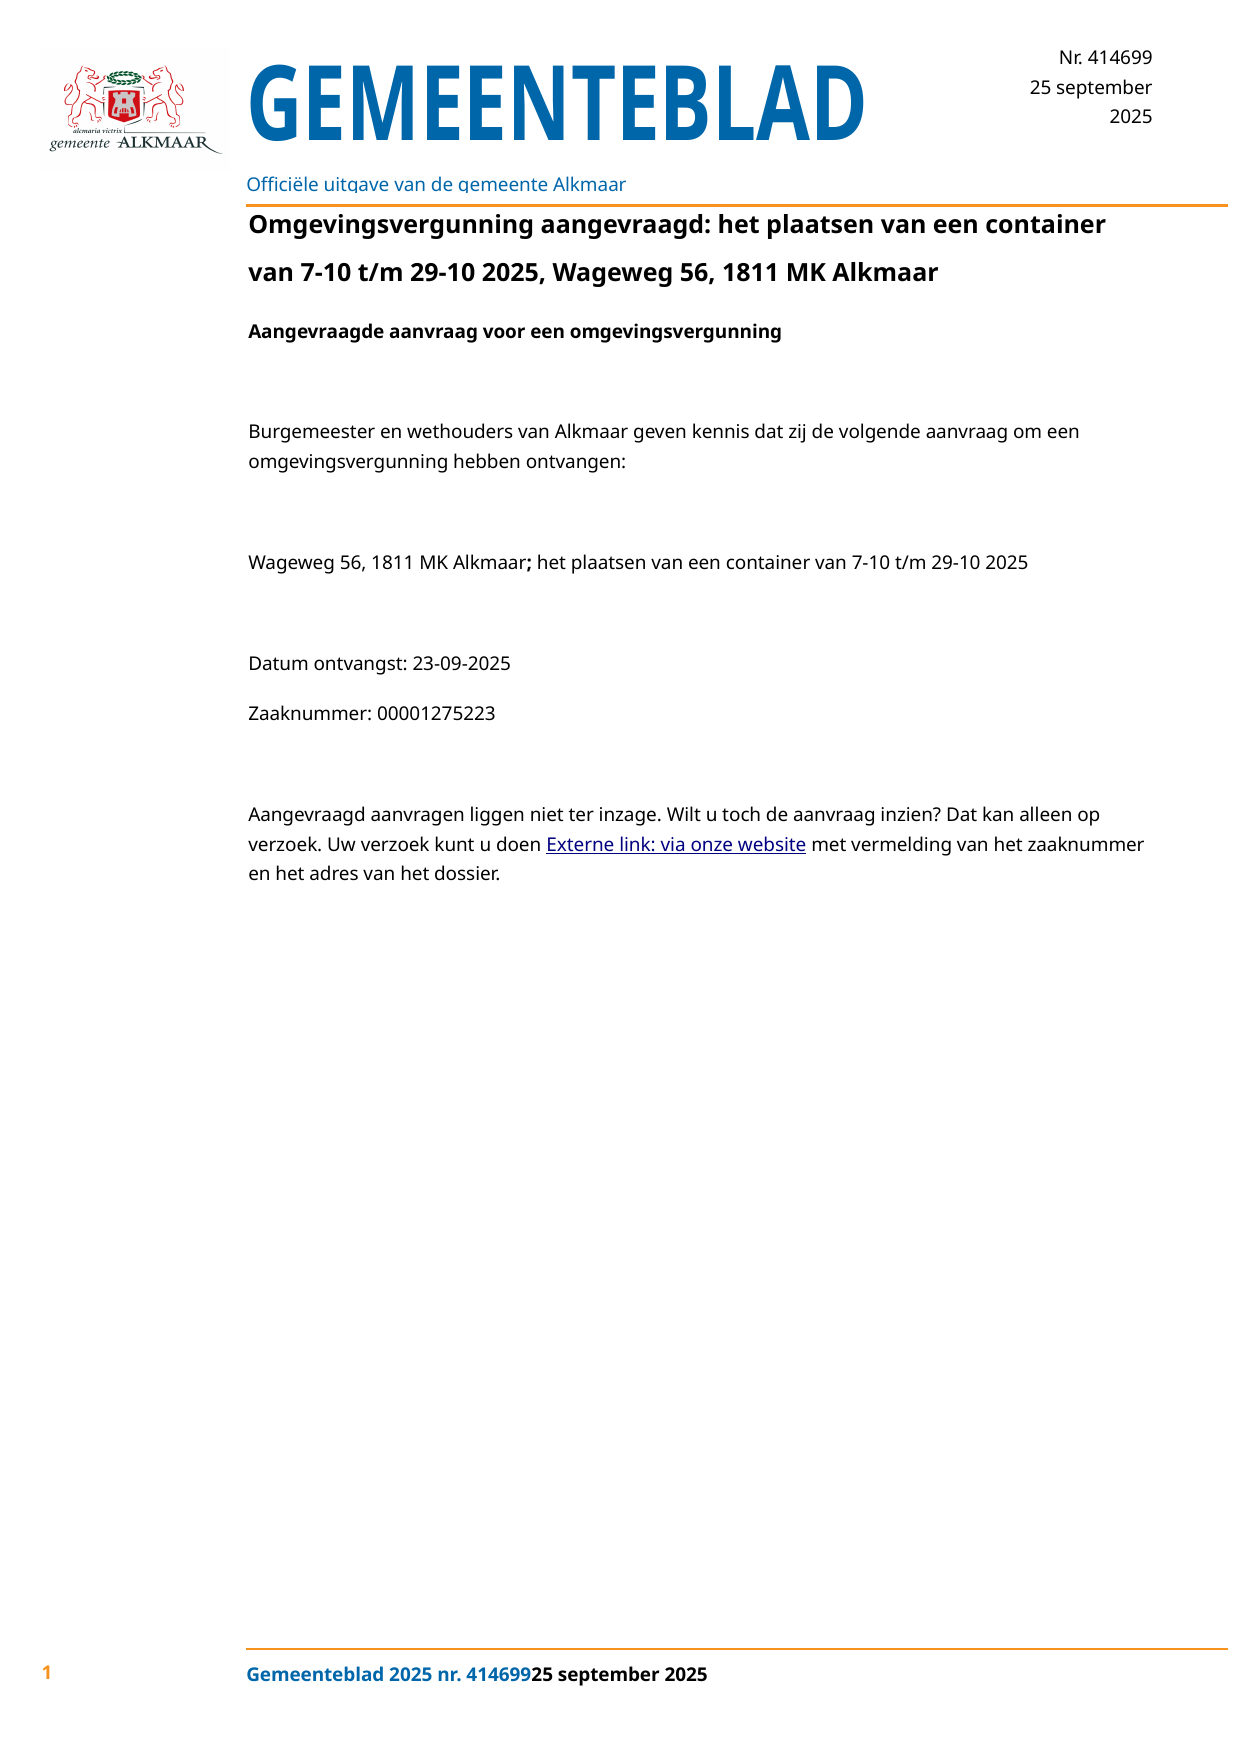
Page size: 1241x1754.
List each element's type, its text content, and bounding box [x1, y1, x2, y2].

text Wageweg 56, 1811 MK Alkmaar; het plaatsen van een container van 7-10 t/m 29-10 2025 [248, 549, 1152, 575]
picture [41, 47, 231, 172]
text Datum ontvangst: 23-09-2025 [248, 650, 1152, 676]
text Burgemeester en wethouders van Alkmaar geven kennis dat zij de volgende aanvraag om een omgevingsvergunning hebben ontvangen: [248, 419, 1152, 474]
text Zaaknummer: 00001275223 [248, 700, 1152, 726]
text Aangevraagd aanvragen liggen niet ter inzage. Wilt u toch de aanvraag inzien? Dat kan alleen op verzoek. Uw verzoek kunt u doen Externe link: via onze website met vermelding van het zaaknummer en het adres van het dossier. [248, 801, 1152, 886]
text Aangevraagde aanvraag voor een omgevingsvergunning [248, 318, 1152, 344]
text Omgevingsvergunning aangevraagd: het plaatsen van een container van 7-10 t/m 29-10 2025, Wageweg 56, 1811 MK Alkmaar [248, 207, 1152, 288]
